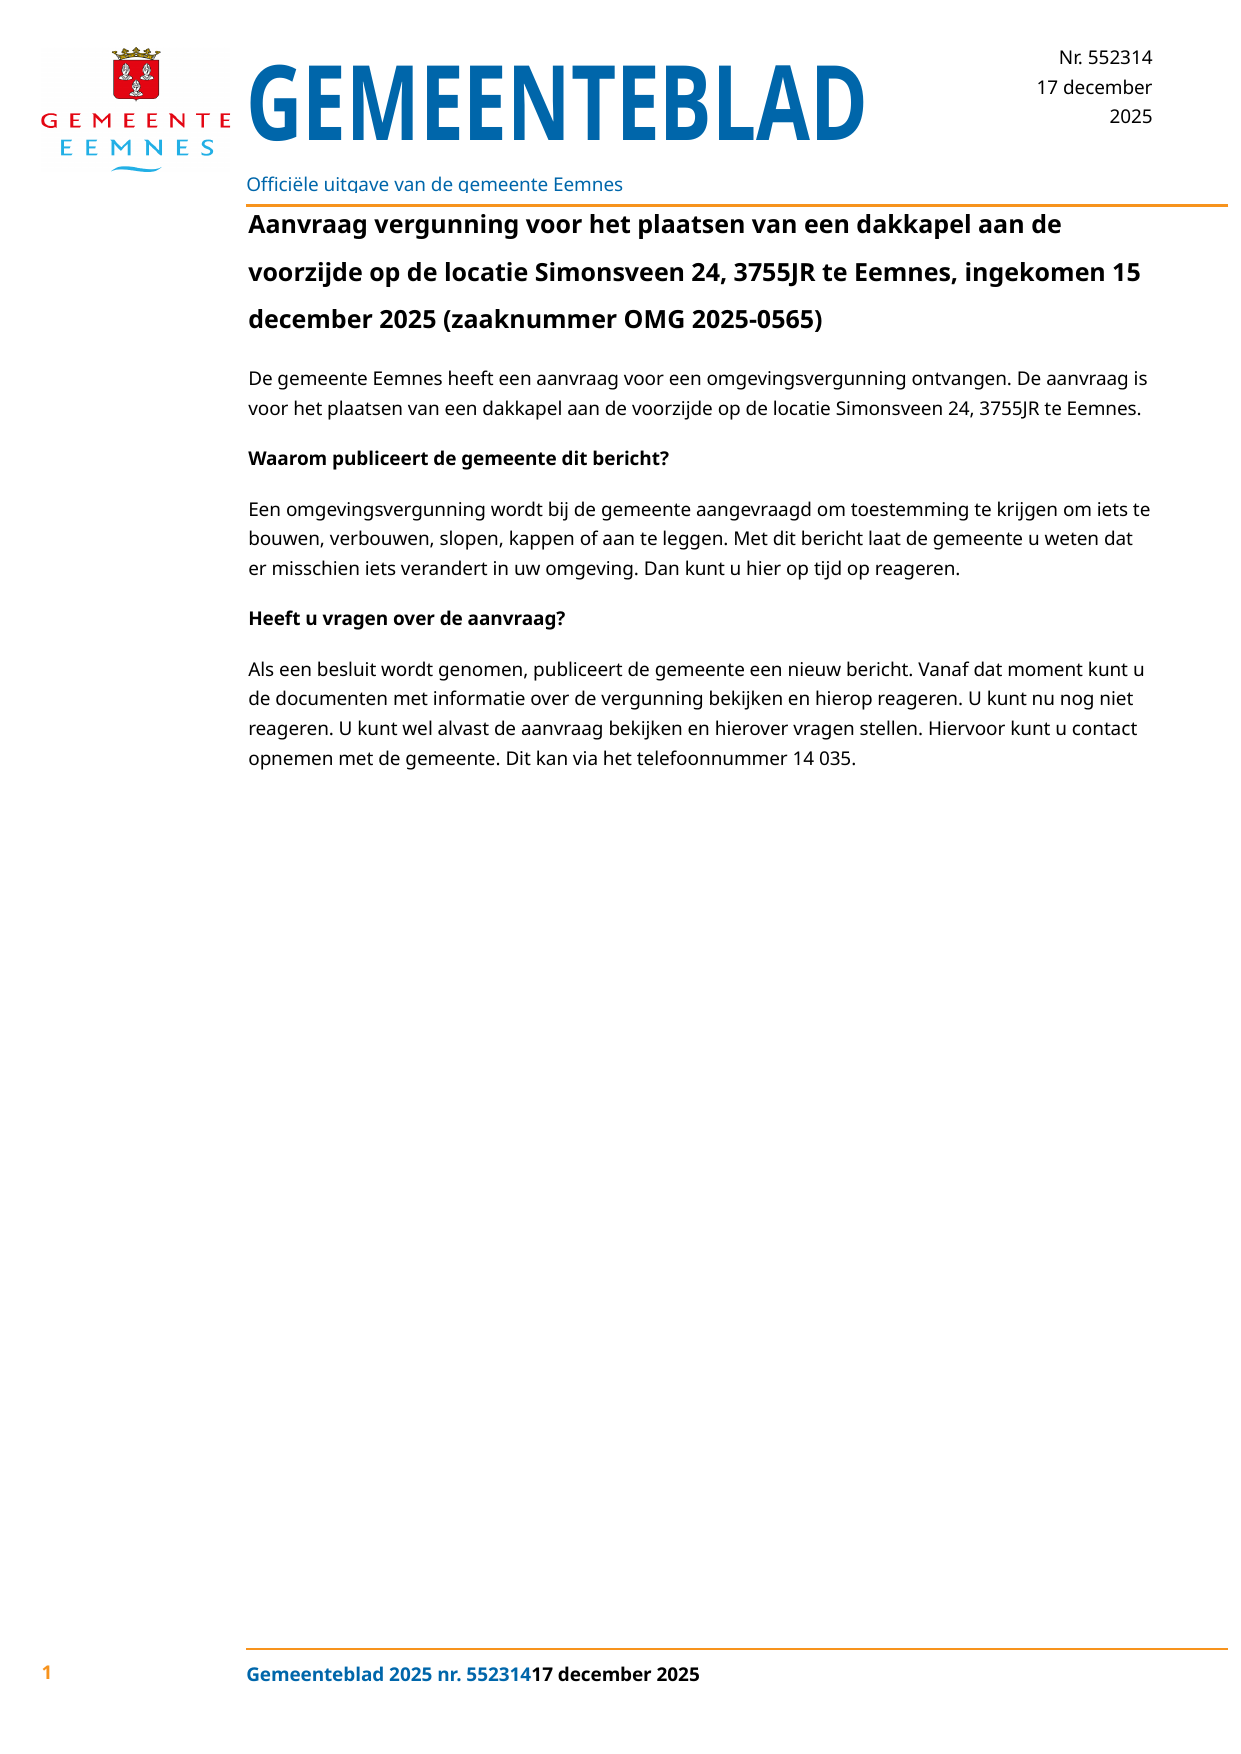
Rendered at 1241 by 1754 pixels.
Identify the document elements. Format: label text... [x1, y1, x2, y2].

text Waarom publiceert de gemeente dit bericht? [248, 446, 1152, 471]
picture [41, 47, 231, 172]
text De gemeente Eemnes heeft een aanvraag voor een omgevingsvergunning ontvangen. De aanvraag is voor het plaatsen van een dakkapel aan de voorzijde op de locatie Simonsveen 24, 3755JR te Eemnes. [248, 366, 1152, 421]
text Een omgevingsvergunning wordt bij de gemeente aangevraagd om toestemming te krijgen om iets te bouwen, verbouwen, slopen, kappen of aan te leggen. Met dit bericht laat de gemeente u weten dat er misschien iets verandert in uw omgeving. Dan kunt u hier op tijd op reageren. [248, 496, 1152, 581]
text Als een besluit wordt genomen, publiceert de gemeente een nieuw bericht. Vanaf dat moment kunt u de documenten met informatie over de vergunning bekijken en hierop reageren. U kunt nu nog niet reageren. U kunt wel alvast de aanvraag bekijken en hierover vragen stellen. Hiervoor kunt u contact opnemen met de gemeente. Dit kan via het telefoonnummer 14 035. [248, 656, 1152, 770]
text Aanvraag vergunning voor het plaatsen van een dakkapel aan de voorzijde op de locatie Simonsveen 24, 3755JR te Eemnes, ingekomen 15 december 2025 (zaaknummer OMG 2025-0565) [248, 207, 1152, 336]
text Heeft u vragen over de aanvraag? [248, 606, 1152, 631]
